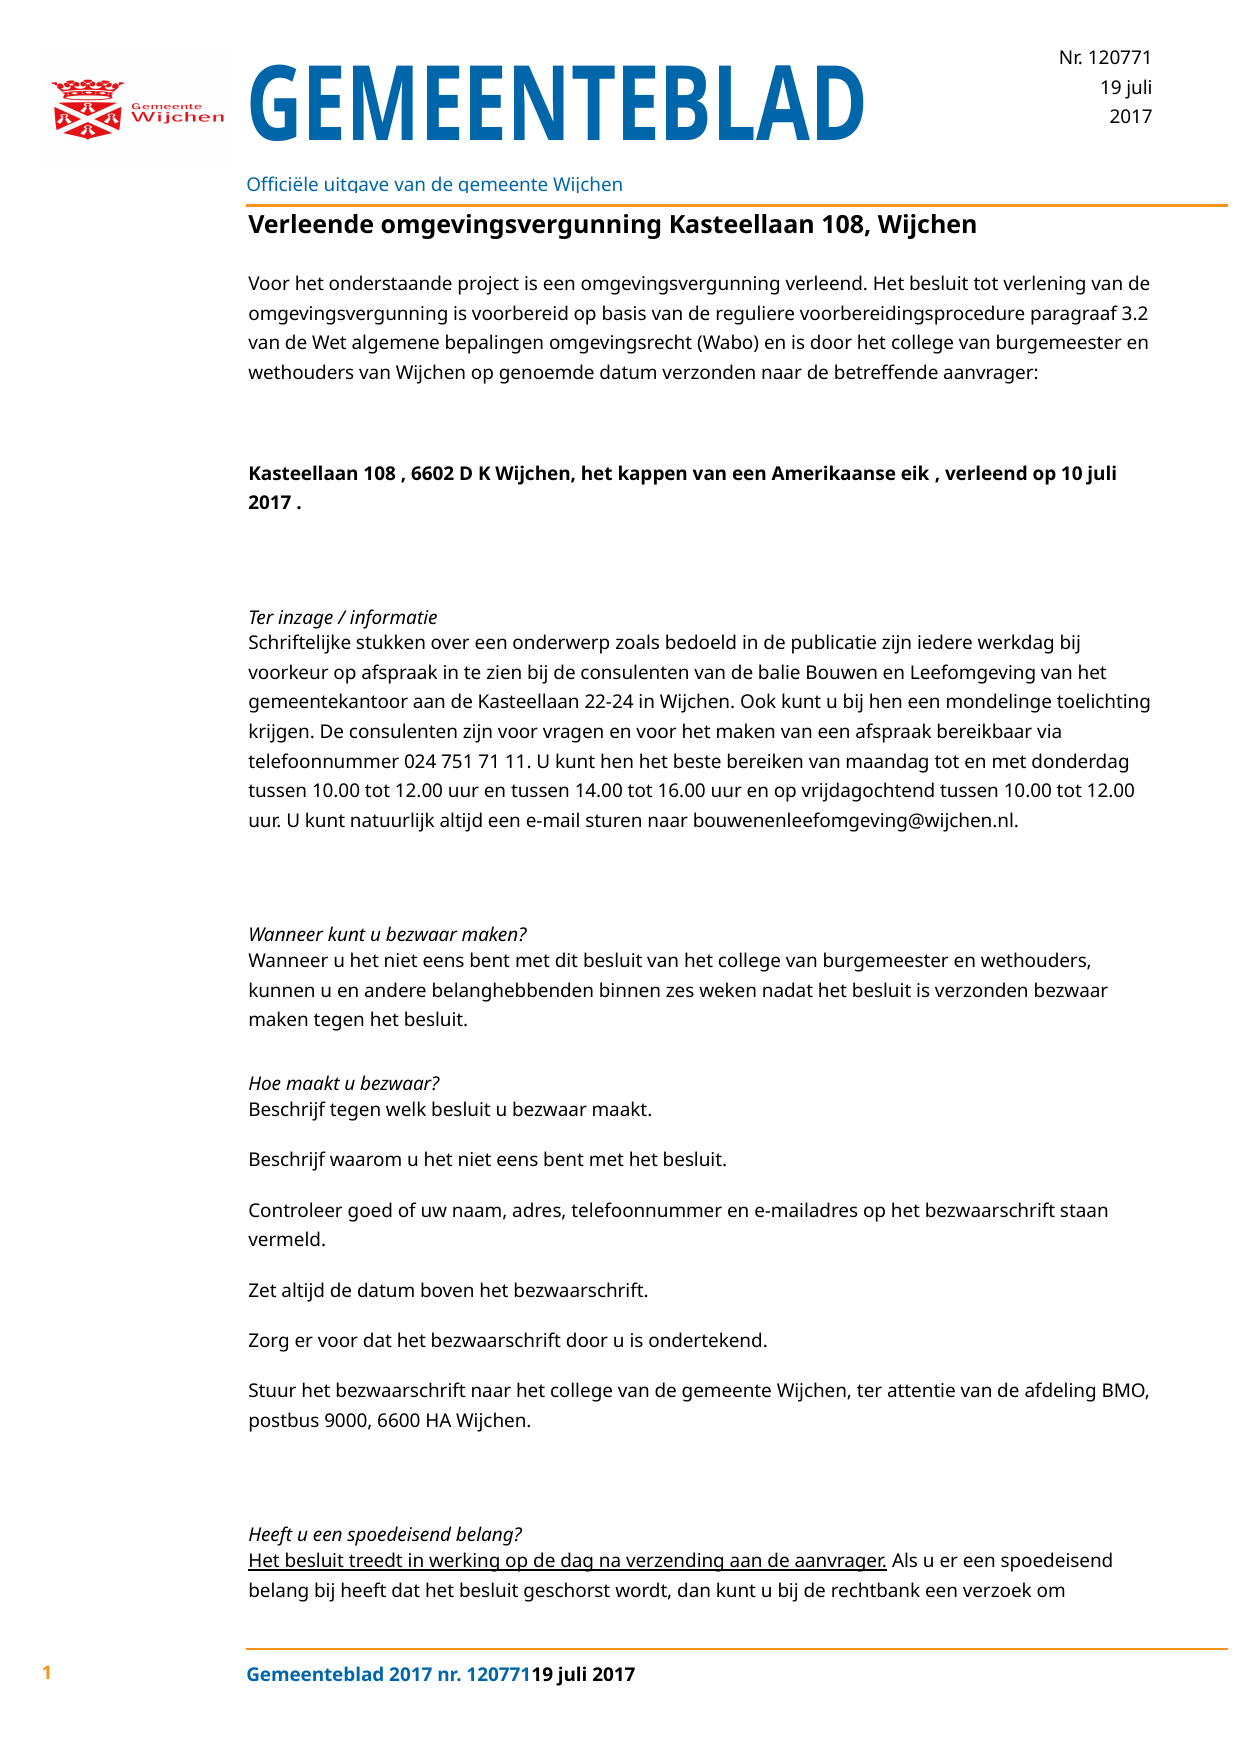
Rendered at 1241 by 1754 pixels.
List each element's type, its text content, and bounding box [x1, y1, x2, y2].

text Beschrijf waarom u het niet eens bent met het besluit. [248, 1146, 1152, 1172]
text Zorg er voor dat het bezwaarschrift door u is ondertekend. [248, 1327, 1152, 1353]
text Schriftelijke stukken over een onderwerp zoals bedoeld in de publicatie zijn iedere werkdag bij voorkeur op afspraak in te zien bij de consulenten van de balie Bouwen en Leefomgeving van het gemeentekantoor aan de Kasteellaan 22-24 in Wijchen. Ook kunt u bij hen een mondelinge toelichting krijgen. De consulenten zijn voor vragen en voor het maken van een afspraak bereikbaar via telefoonnummer 024 751 71 11. U kunt hen het beste bereiken van maandag tot en met donderdag tussen 10.00 tot 12.00 uur en tussen 14.00 tot 16.00 uur en op vrijdagochtend tussen 10.00 tot 12.00 uur. U kunt natuurlijk altijd een e-mail sturen naar bouwenenleefomgeving@wijchen.nl. [248, 629, 1152, 833]
text Controleer goed of uw naam, adres, telefoonnummer en e-mailadres op het bezwaarschrift staan vermeld. [248, 1197, 1152, 1252]
text Ter inzage / informatie [248, 604, 1152, 629]
text Kasteellaan 108 , 6602 D K Wijchen, het kappen van een Amerikaanse eik , verleend op 10 juli 2017 . [248, 460, 1152, 515]
picture [41, 47, 231, 172]
text Stuur het bezwaarschrift naar het college van de gemeente Wijchen, ter attentie van de afdeling BMO, postbus 9000, 6600 HA Wijchen. [248, 1378, 1152, 1433]
text Heeft u een spoedeisend belang? [248, 1522, 1152, 1547]
text Beschrijf tegen welk besluit u bezwaar maakt. [248, 1096, 1152, 1122]
text Het besluit treedt in werking op de dag na verzending aan de aanvrager. Als u er een spoedeisend belang bij heeft dat het besluit geschorst wordt, dan kunt u bij de rechtbank een verzoek om [248, 1547, 1152, 1603]
text Voor het onderstaande project is een omgevingsvergunning verleend. Het besluit tot verlening van de omgevingsvergunning is voorbereid op basis van de reguliere voorbereidingsprocedure paragraaf 3.2 van de Wet algemene bepalingen omgevingsrecht (Wabo) en is door het college van burgemeester en wethouders van Wijchen op genoemde datum verzonden naar de betreffende aanvrager: [248, 270, 1152, 385]
text Wanneer u het niet eens bent met dit besluit van het college van burgemeester en wethouders, kunnen u en andere belanghebbenden binnen zes weken nadat het besluit is verzonden bezwaar maken tegen het besluit. [248, 947, 1152, 1032]
text Hoe maakt u bezwaar? [248, 1070, 1152, 1096]
text Verleende omgevingsvergunning Kasteellaan 108, Wijchen [248, 207, 1152, 241]
text Zet altijd de datum boven het bezwaarschrift. [248, 1277, 1152, 1303]
text Wanneer kunt u bezwaar maken? [248, 921, 1152, 947]
